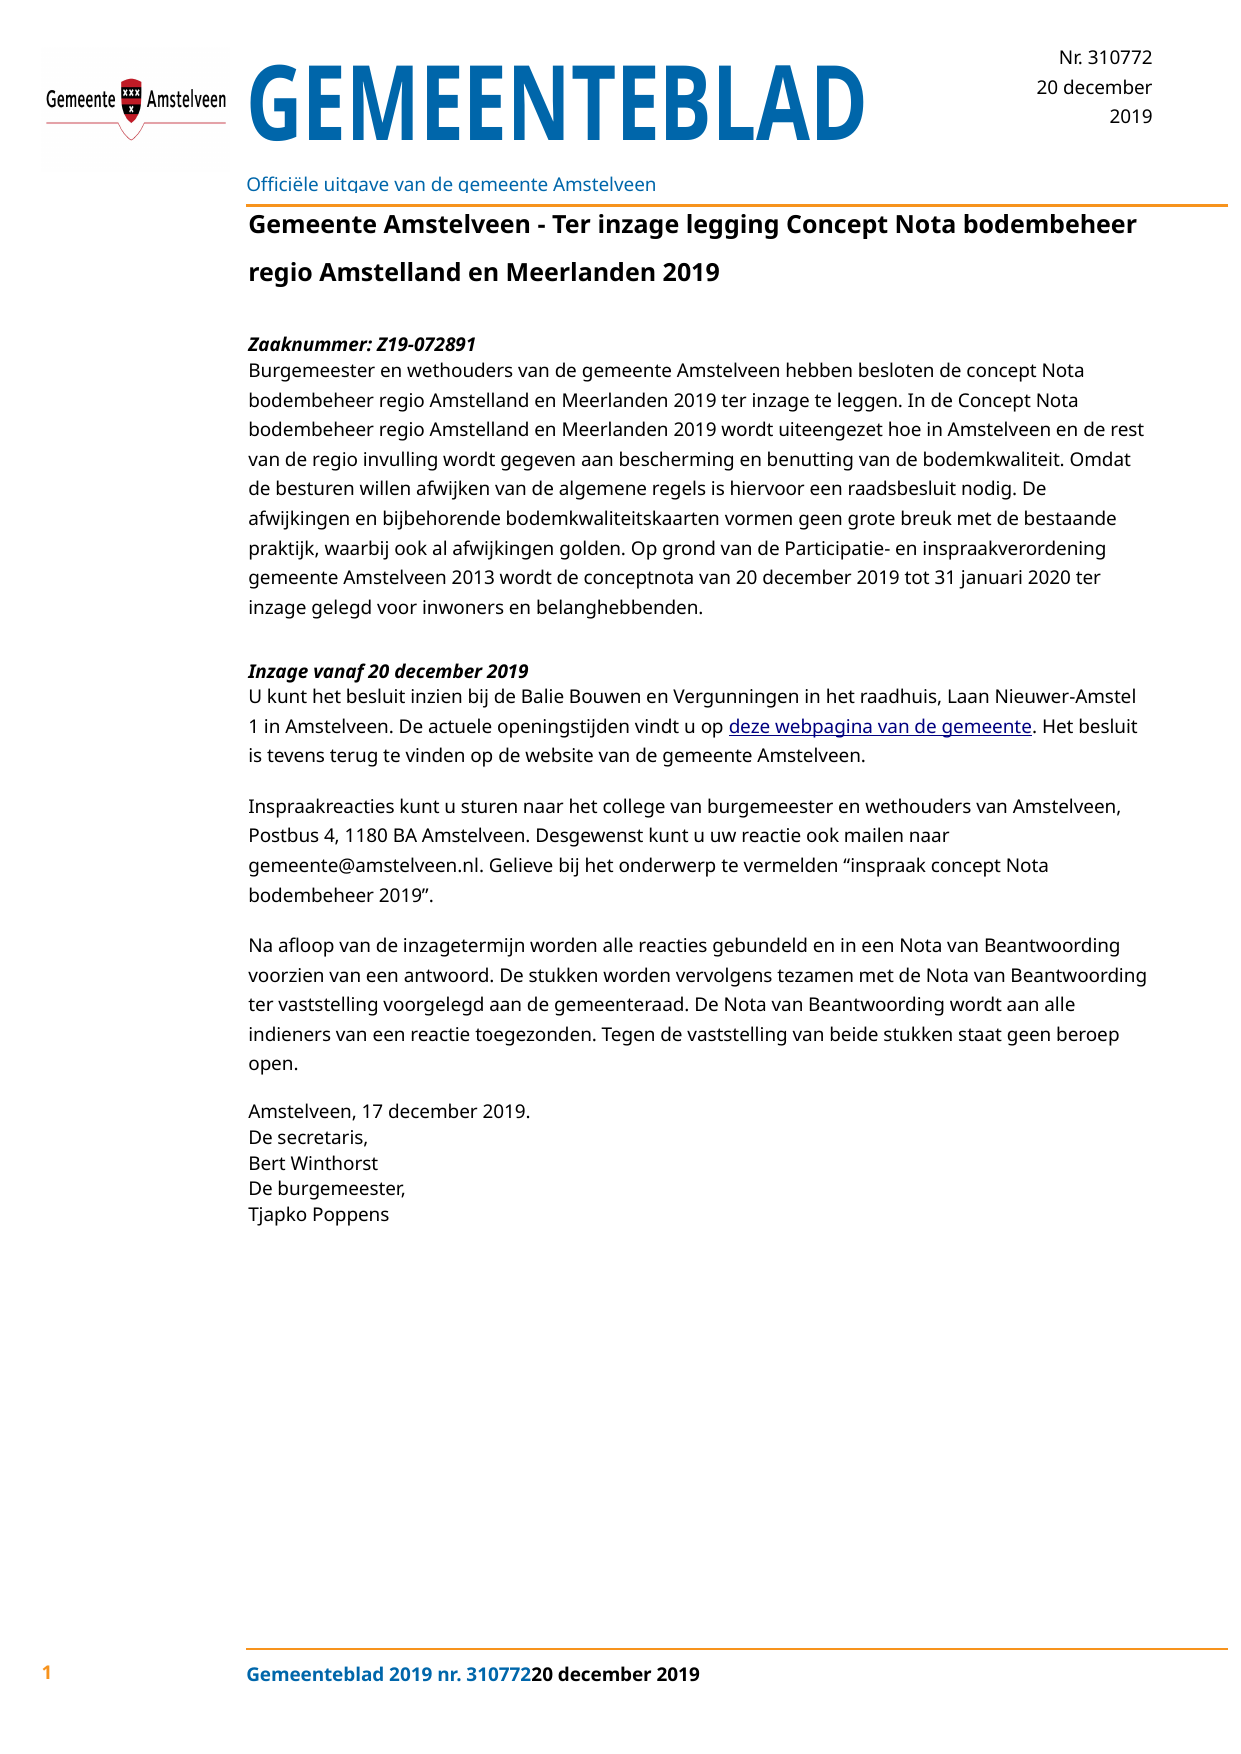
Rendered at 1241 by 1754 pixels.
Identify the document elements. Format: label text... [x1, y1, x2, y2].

picture [41, 47, 231, 172]
text Gemeente Amstelveen - Ter inzage legging Concept Nota bodembeheer regio Amstelland en Meerlanden 2019 [248, 207, 1152, 288]
text Na afloop van de inzagetermijn worden alle reacties gebundeld en in een Nota van Beantwoording voorzien van een antwoord. De stukken worden vervolgens tezamen met de Nota van Beantwoording ter vaststelling voorgelegd aan de gemeenteraad. De Nota van Beantwoording wordt aan alle indieners van een reactie toegezonden. Tegen de vaststelling van beide stukken staat geen beroep open. [248, 932, 1152, 1076]
text De burgemeester, [248, 1176, 1152, 1201]
text U kunt het besluit inzien bij de Balie Bouwen en Vergunningen in het raadhuis, Laan Nieuwer-Amstel 1 in Amstelveen. De actuele openingstijden vindt u op deze webpagina van de gemeente. Het besluit is tevens terug te vinden op de website van de gemeente Amstelveen. [248, 683, 1152, 768]
text Zaaknummer: Z19-072891 [248, 331, 1152, 357]
text Tjapko Poppens [248, 1201, 1152, 1227]
text Inspraakreacties kunt u sturen naar het college van burgemeester en wethouders van Amstelveen, Postbus 4, 1180 BA Amstelveen. Desgewenst kunt u uw reactie ook mailen naar gemeente@amstelveen.nl. Gelieve bij het onderwerp te vermelden “inspraak concept Nota bodembeheer 2019”. [248, 793, 1152, 908]
text Burgemeester en wethouders van de gemeente Amstelveen hebben besloten de concept Nota bodembeheer regio Amstelland en Meerlanden 2019 ter inzage te leggen. In de Concept Nota bodembeheer regio Amstelland en Meerlanden 2019 wordt uiteengezet hoe in Amstelveen en de rest van de regio invulling wordt gegeven aan bescherming en benutting van de bodemkwaliteit. Omdat de besturen willen afwijken van de algemene regels is hiervoor een raadsbesluit nodig. De afwijkingen en bijbehorende bodemkwaliteitskaarten vormen geen grote breuk met de bestaande praktijk, waarbij ook al afwijkingen golden. Op grond van de Participatie- en inspraakverordening gemeente Amstelveen 2013 wordt de conceptnota van 20 december 2019 tot 31 januari 2020 ter inzage gelegd voor inwoners en belanghebbenden. [248, 357, 1152, 619]
text De secretaris, [248, 1124, 1152, 1150]
text Inzage vanaf 20 december 2019 [248, 658, 1152, 683]
text Bert Winthorst [248, 1150, 1152, 1176]
text Amstelveen, 17 december 2019. [248, 1098, 1152, 1124]
